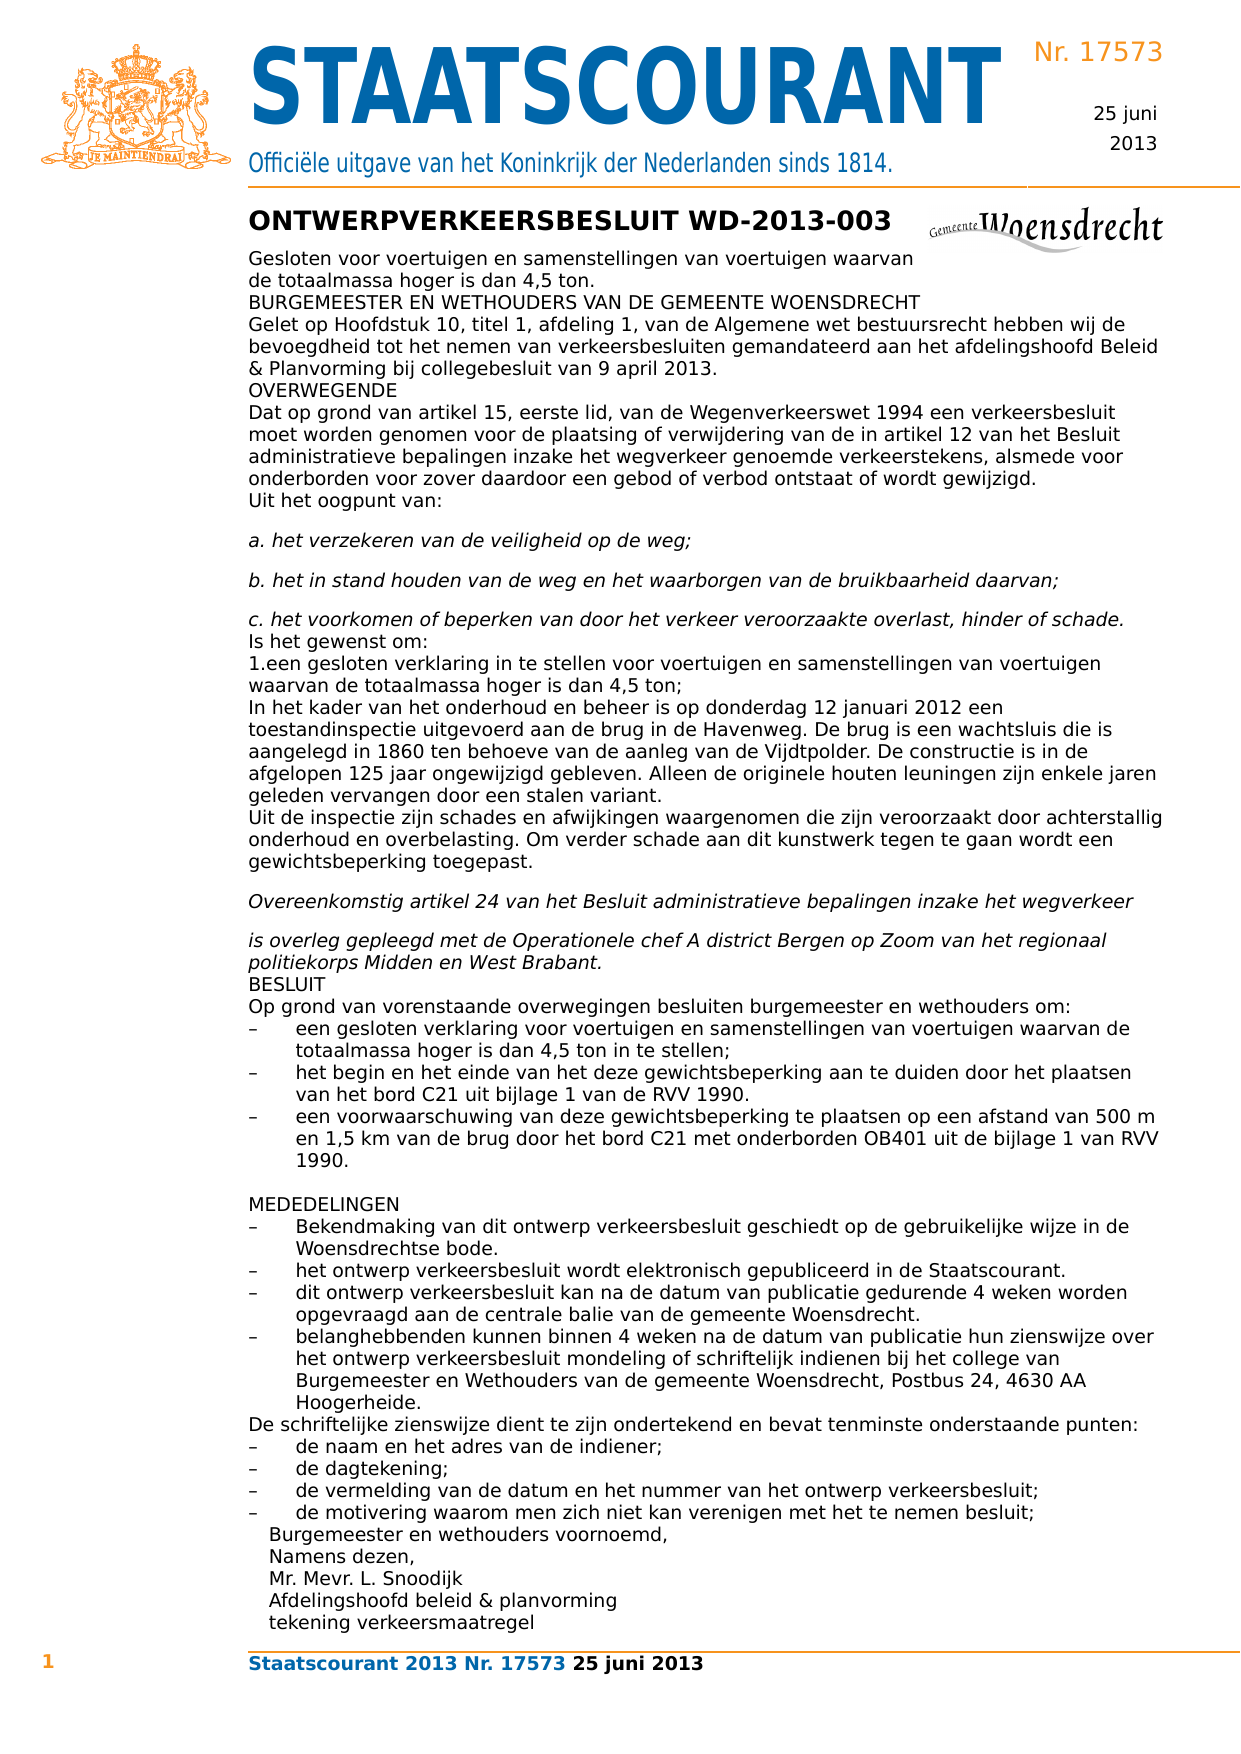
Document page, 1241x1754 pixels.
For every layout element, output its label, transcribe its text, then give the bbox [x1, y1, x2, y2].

text Burgemeester en wethouders voornoemd, [248, 1524, 1163, 1546]
text OVERWEGENDE [248, 380, 1163, 402]
subtitle ONTWERPVERKEERSBESLUIT WD-2013-003 [248, 206, 927, 237]
subtitle c. het voorkomen of beperken van door het verkeer veroorzaakte overlast, hinder of schade. [248, 609, 1163, 631]
text 1.een gesloten verklaring in te stellen voor voertuigen en samenstellingen van voertuigen waarvan de totaalmassa hoger is dan 4,5 ton; [248, 653, 1163, 697]
picture [41, 44, 231, 169]
list Bekendmaking van dit ontwerp verkeersbesluit geschiedt op de gebruikelijke wijze in de Woensdrechtse bode. [248, 1216, 1163, 1260]
text Afdelingshoofd beleid & planvorming [248, 1590, 1163, 1612]
subtitle MEDEDELINGEN [248, 1194, 1163, 1216]
subtitle a. het verzekeren van de veiligheid op de weg; [248, 530, 1163, 552]
text In het kader van het onderhoud en beheer is op donderdag 12 januari 2012 een toestandinspectie uitgevoerd aan de brug in de Havenweg. De brug is een wachtsluis die is aangelegd in 1860 ten behoeve van de aanleg van de Vijdtpolder. De constructie is in de afgelopen 125 jaar ongewijzigd gebleven. Alleen de originele houten leuningen zijn enkele jaren geleden vervangen door een stalen variant. [248, 697, 1163, 807]
list een voorwaarschuwing van deze gewichtsbeperking te plaatsen op een afstand van 500 m en 1,5 km van de brug door het bord C21 met onderborden OB401 uit de bijlage 1 van RVV 1990. [248, 1106, 1163, 1172]
text Dat op grond van artikel 15, eerste lid, van de Wegenverkeerswet 1994 een verkeersbesluit moet worden genomen voor de plaatsing of verwijdering van de in artikel 12 van het Besluit administratieve bepalingen inzake het wegverkeer genoemde verkeerstekens, alsmede voor onderborden voor zover daardoor een gebod of verbod ontstaat of wordt gewijzigd. [248, 402, 1163, 490]
picture [927, 205, 1164, 253]
text Namens dezen, [248, 1546, 1163, 1568]
list de dagtekening; [248, 1458, 1163, 1480]
list de vermelding van de datum en het nummer van het ontwerp verkeersbesluit; [248, 1480, 1163, 1502]
list de naam en het adres van de indiener; [248, 1436, 1163, 1458]
list belanghebbenden kunnen binnen 4 weken na de datum van publicatie hun zienswijze over het ontwerp verkeersbesluit mondeling of schriftelijk indienen bij het college van Burgemeester en Wethouders van de gemeente Woensdrecht, Postbus 24, 4630 AA Hoogerheide. [248, 1326, 1163, 1414]
text Uit de inspectie zijn schades en afwijkingen waargenomen die zijn veroorzaakt door achterstallig onderhoud en overbelasting. Om verder schade aan dit kunstwerk tegen te gaan wordt een gewichtsbeperking toegepast. [248, 807, 1163, 873]
text Is het gewenst om: [248, 631, 1163, 653]
text Op grond van vorenstaande overwegingen besluiten burgemeester en wethouders om: [248, 996, 1163, 1018]
list de motivering waarom men zich niet kan verenigen met het te nemen besluit; [248, 1502, 1163, 1524]
list een gesloten verklaring voor voertuigen en samenstellingen van voertuigen waarvan de totaalmassa hoger is dan 4,5 ton in te stellen; [248, 1018, 1163, 1062]
list het begin en het einde van het deze gewichtsbeperking aan te duiden door het plaatsen van het bord C21 uit bijlage 1 van de RVV 1990. [248, 1062, 1163, 1106]
text Gesloten voor voertuigen en samenstellingen van voertuigen waarvan de totaalmassa hoger is dan 4,5 ton. [248, 248, 1163, 292]
list dit ontwerp verkeersbesluit kan na de datum van publicatie gedurende 4 weken worden opgevraagd aan de centrale balie van de gemeente Woensdrecht. [248, 1282, 1163, 1326]
text tekening verkeersmaatregel [248, 1612, 1163, 1634]
subtitle is overleg gepleegd met de Operationele chef A district Bergen op Zoom van het regionaal politiekorps Midden en West Brabant. [248, 930, 1163, 974]
text Uit het oogpunt van: [248, 490, 1163, 512]
text Mr. Mevr. L. Snoodijk [248, 1568, 1163, 1590]
text BESLUIT [248, 974, 1163, 996]
subtitle b. het in stand houden van de weg en het waarborgen van de bruikbaarheid daarvan; [248, 569, 1163, 591]
text BURGEMEESTER EN WETHOUDERS VAN DE GEMEENTE WOENSDRECHT [248, 292, 1163, 314]
text Gelet op Hoofdstuk 10, titel 1, afdeling 1, van de Algemene wet bestuursrecht hebben wij de bevoegdheid tot het nemen van verkeersbesluiten gemandateerd aan het afdelingshoofd Beleid & Planvorming bij collegebesluit van 9 april 2013. [248, 314, 1163, 380]
list het ontwerp verkeersbesluit wordt elektronisch gepubliceerd in de Staatscourant. [248, 1260, 1163, 1282]
subtitle Overeenkomstig artikel 24 van het Besluit administratieve bepalingen inzake het wegverkeer [248, 891, 1163, 913]
text De schriftelijke zienswijze dient te zijn ondertekend en bevat tenminste onderstaande punten: [248, 1414, 1163, 1436]
